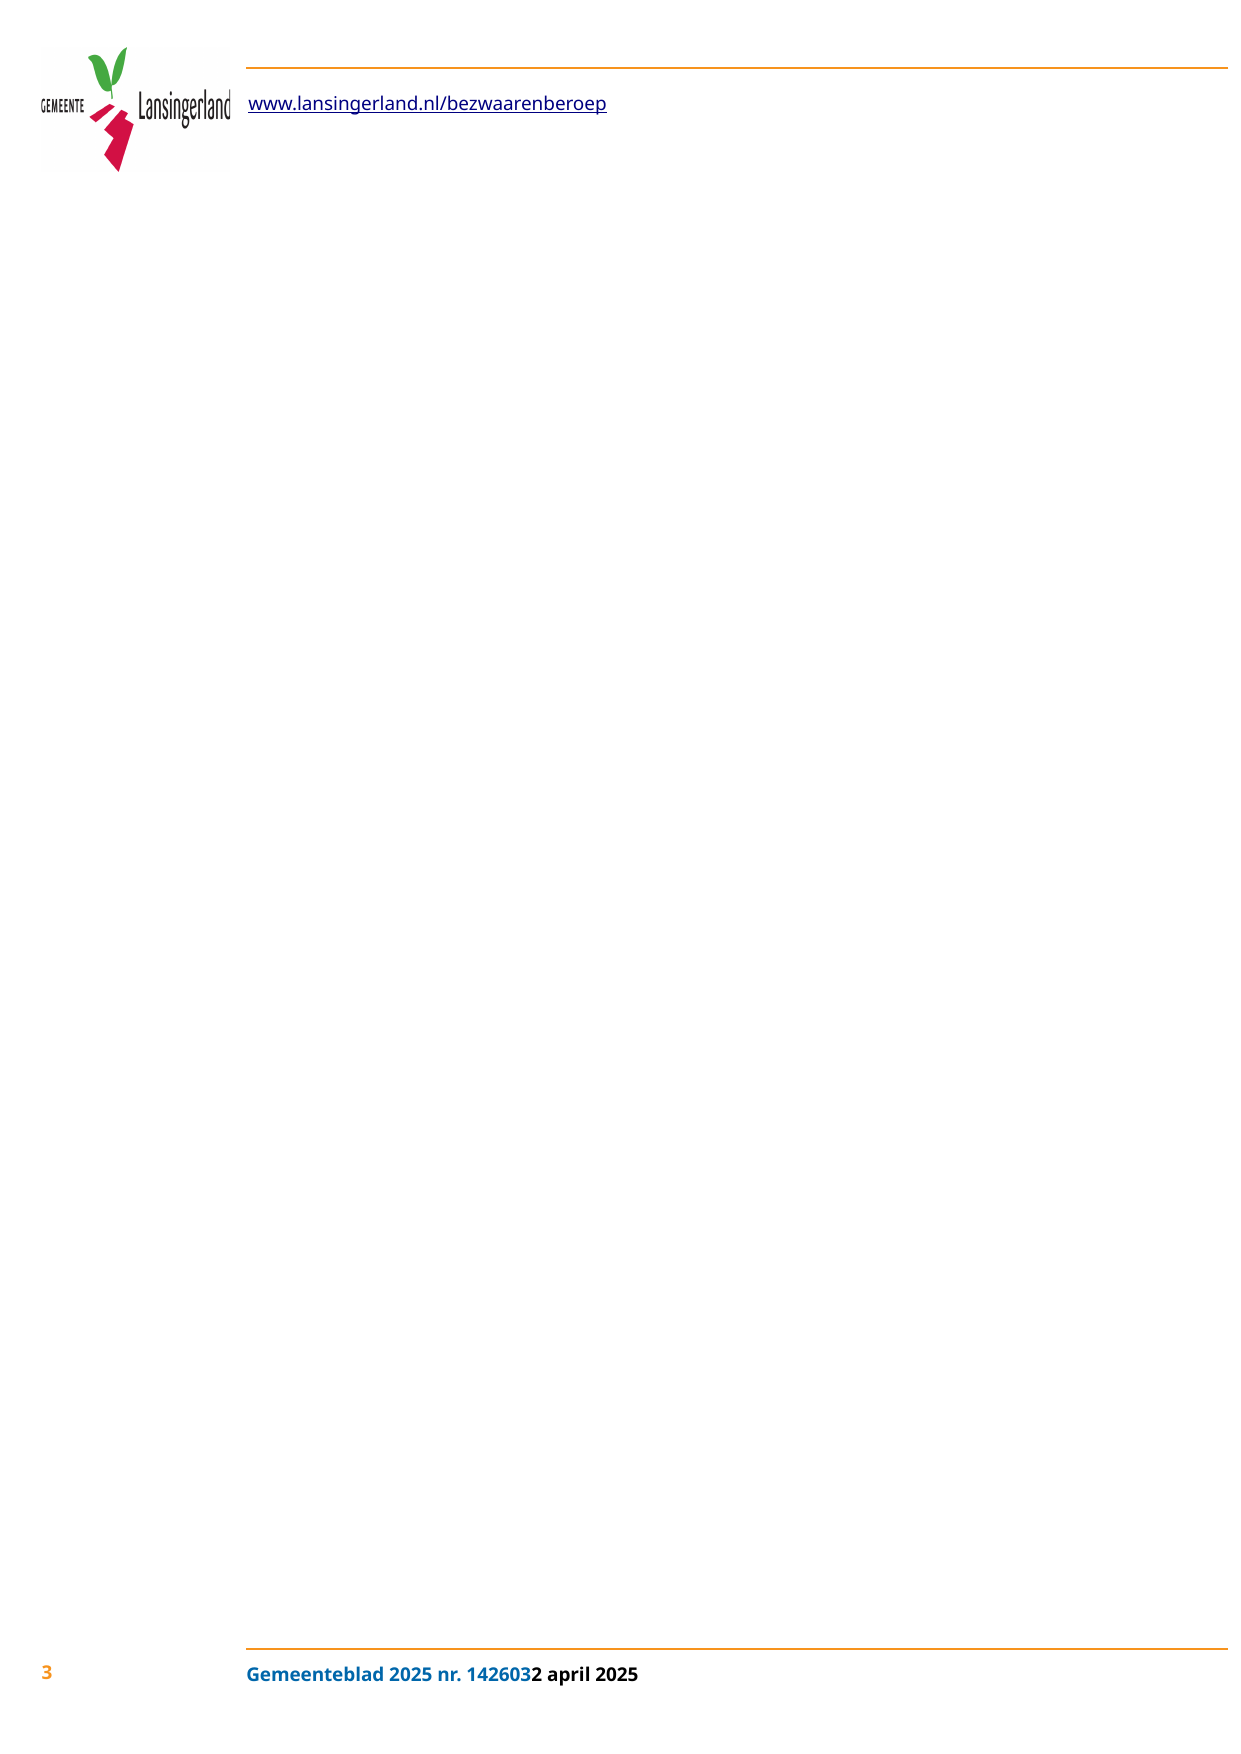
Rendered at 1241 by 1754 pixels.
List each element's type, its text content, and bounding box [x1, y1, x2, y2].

picture [41, 47, 231, 172]
text www.lansingerland.nl/bezwaarenberoep [248, 95, 1152, 114]
